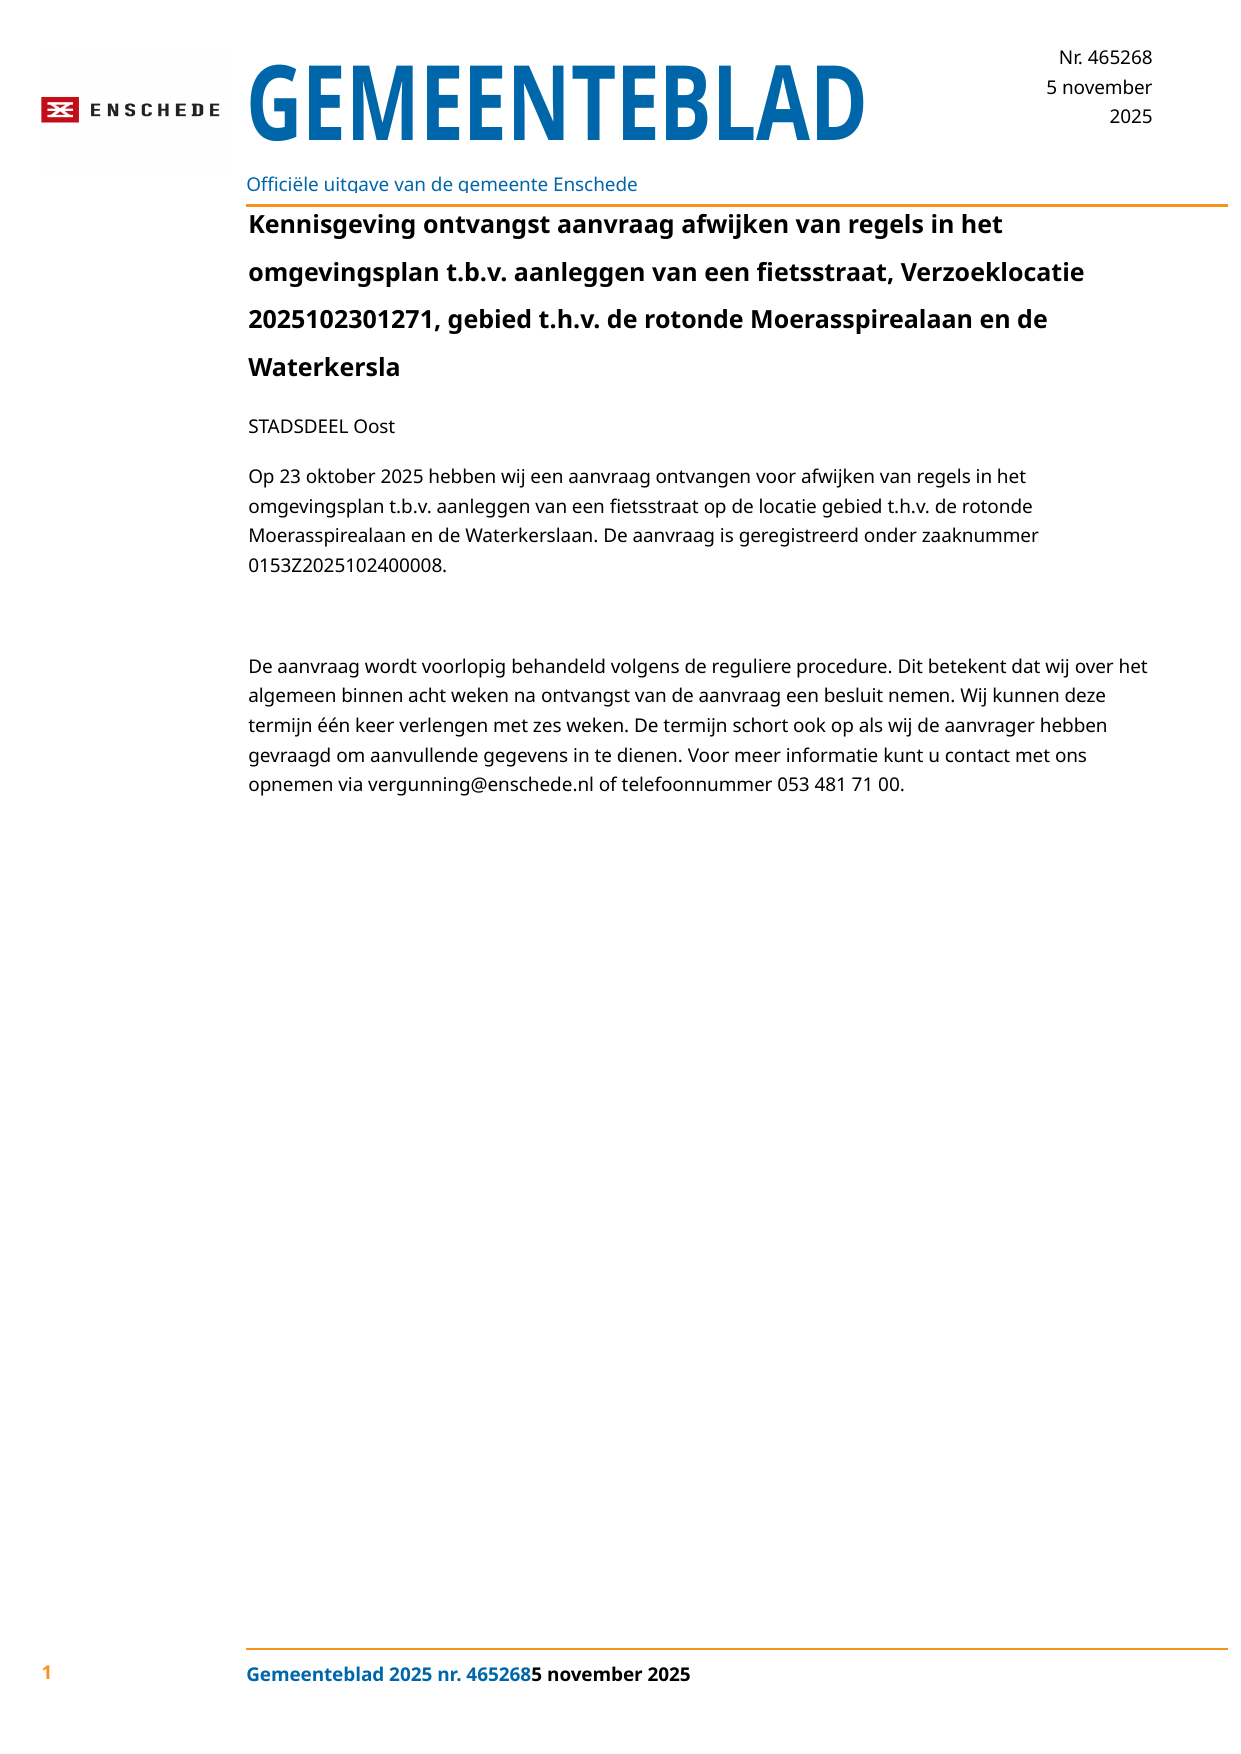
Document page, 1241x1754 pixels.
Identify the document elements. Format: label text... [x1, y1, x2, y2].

text STADSDEEL Oost [248, 413, 1152, 439]
text Op 23 oktober 2025 hebben wij een aanvraag ontvangen voor afwijken van regels in het omgevingsplan t.b.v. aanleggen van een fietsstraat op de locatie gebied t.h.v. de rotonde Moerasspirealaan en de Waterkerslaan. De aanvraag is geregistreerd onder zaaknummer 0153Z2025102400008. [248, 463, 1152, 578]
text Kennisgeving ontvangst aanvraag afwijken van regels in het omgevingsplan t.b.v. aanleggen van een fietsstraat, Verzoeklocatie 2025102301271, gebied t.h.v. de rotonde Moerasspirealaan en de Waterkersla [248, 207, 1152, 384]
text De aanvraag wordt voorlopig behandeld volgens de reguliere procedure. Dit betekent dat wij over het algemeen binnen acht weken na ontvangst van de aanvraag een besluit nemen. Wij kunnen deze termijn één keer verlengen met zes weken. De termijn schort ook op als wij de aanvrager hebben gevraagd om aanvullende gegevens in te dienen. Voor meer informatie kunt u contact met ons opnemen via vergunning@enschede.nl of telefoonnummer 053 481 71 00. [248, 653, 1152, 797]
picture [41, 47, 231, 172]
